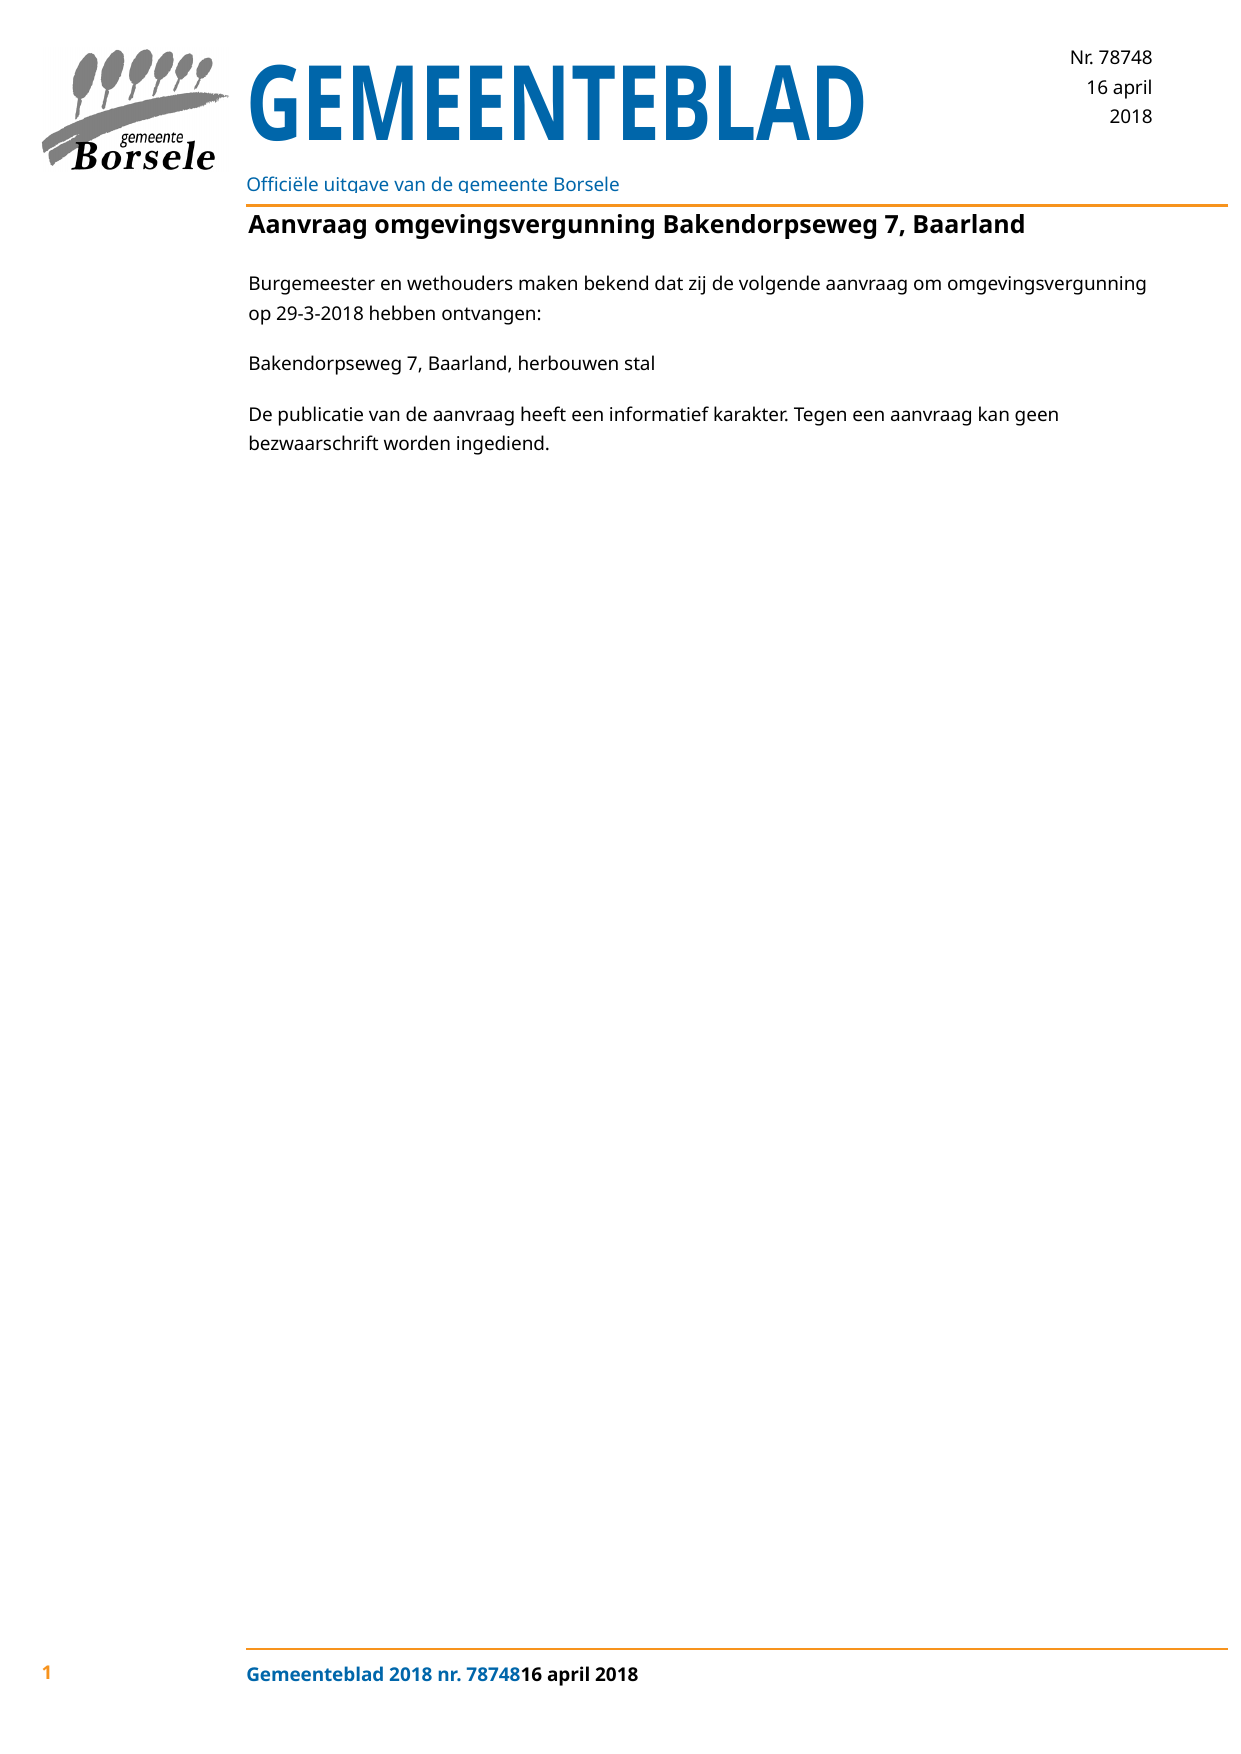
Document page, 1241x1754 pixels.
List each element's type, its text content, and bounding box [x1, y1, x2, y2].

text Bakendorpseweg 7, Baarland, herbouwen stal [248, 350, 1152, 376]
text Burgemeester en wethouders maken bekend dat zij de volgende aanvraag om omgevingsvergunning op 29-3-2018 hebben ontvangen: [248, 270, 1152, 326]
picture [41, 47, 231, 172]
text De publicatie van de aanvraag heeft een informatief karakter. Tegen een aanvraag kan geen bezwaarschrift worden ingediend. [248, 401, 1152, 456]
text Aanvraag omgevingsvergunning Bakendorpseweg 7, Baarland [248, 207, 1152, 241]
